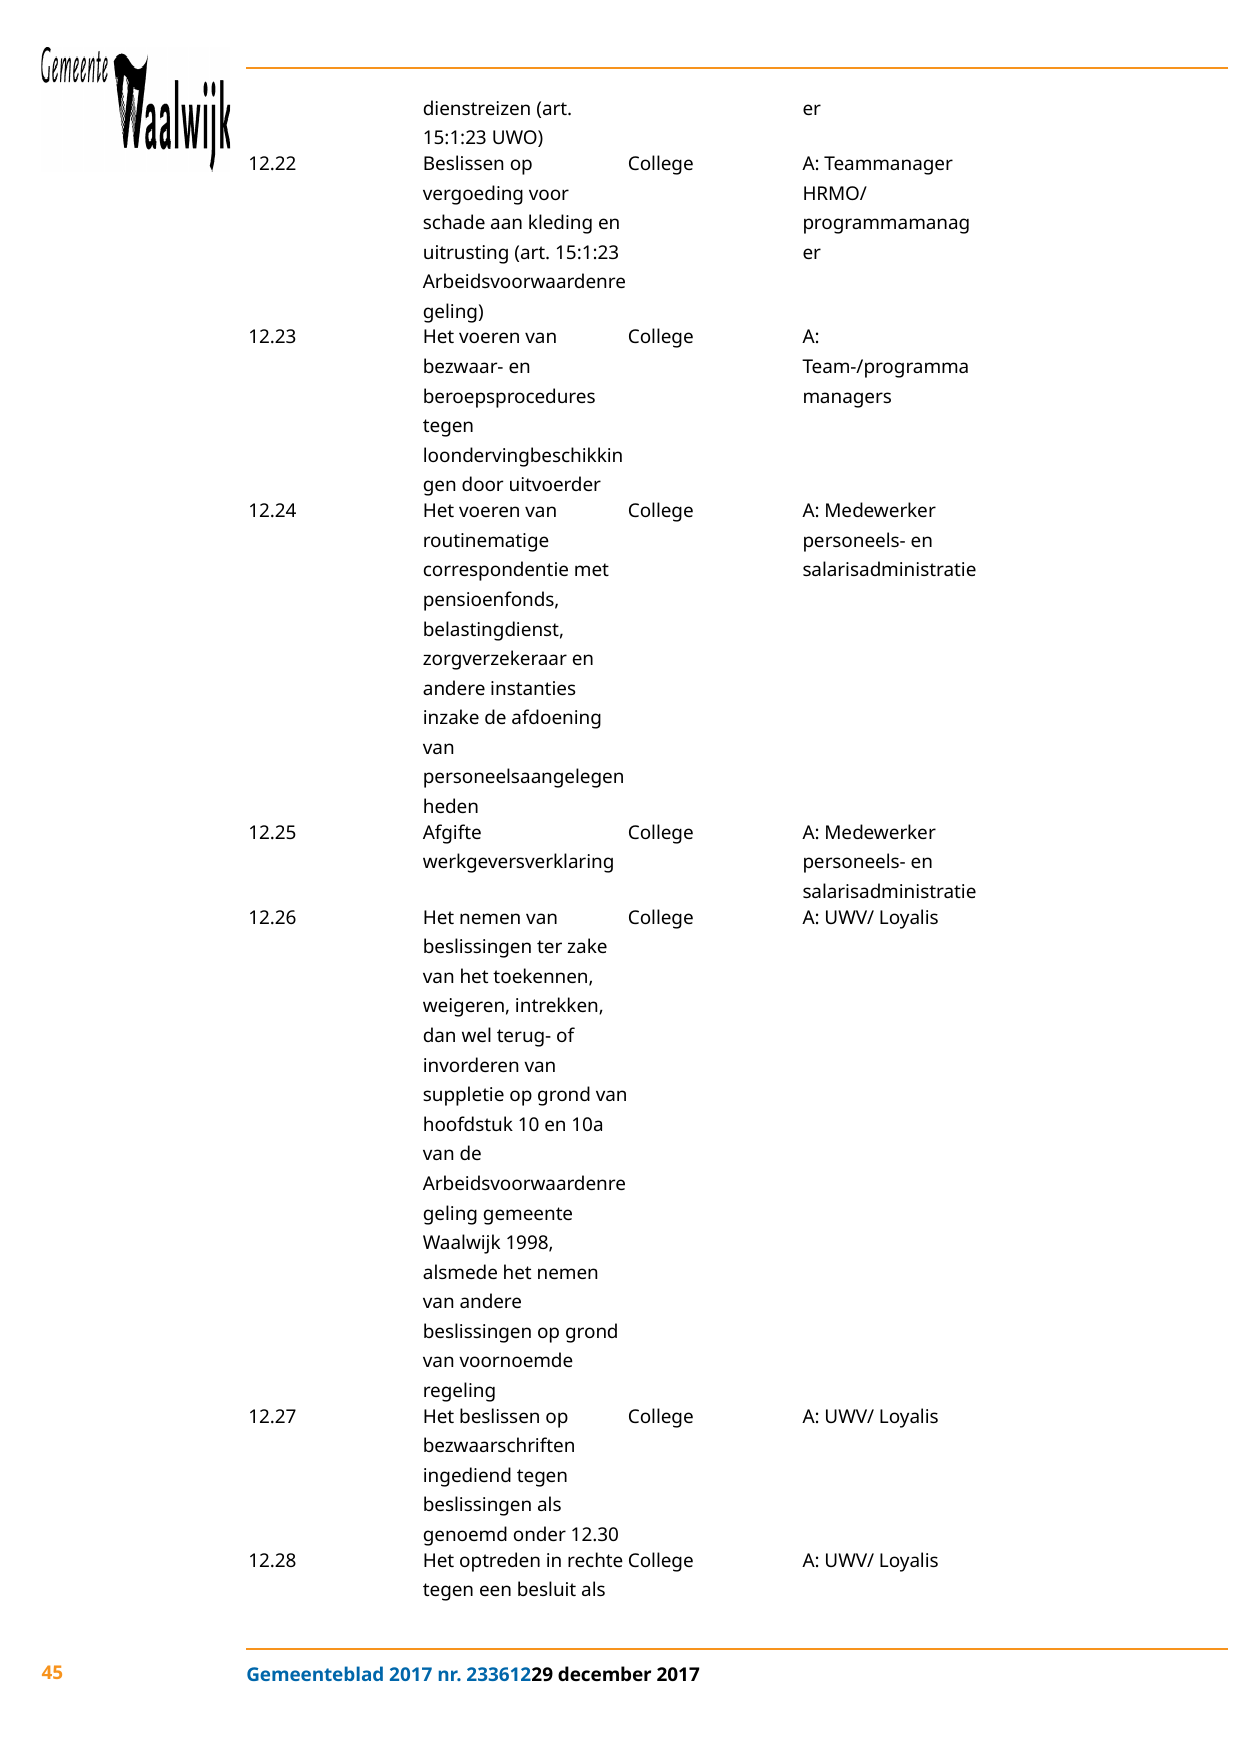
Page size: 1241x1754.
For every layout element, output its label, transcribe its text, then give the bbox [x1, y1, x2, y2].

table_cell [628, 95, 802, 150]
table_cell College [628, 324, 802, 497]
table_cell A: UWV/ Loyalis [802, 1547, 977, 1602]
table_cell 12.26 [248, 904, 423, 1403]
table_cell Beslissen op vergoeding voor schade aan kleding en uitrusting (art. 15:1:23 Arbeidsvoorwaardenregeling) [423, 150, 628, 324]
table_cell College [628, 150, 802, 324]
table_cell 12.28 [248, 1547, 423, 1602]
table_cell [977, 498, 1152, 819]
table_cell College [628, 498, 802, 819]
table_cell [248, 95, 423, 150]
table_cell College [628, 904, 802, 1403]
table_cell 12.25 [248, 819, 423, 904]
table_cell [977, 150, 1152, 324]
table_cell A: UWV/ Loyalis [802, 1403, 977, 1547]
table_cell Het beslissen op bezwaarschriften ingediend tegen beslissingen als genoemd onder 12.30 [423, 1403, 628, 1547]
table_cell College [628, 1403, 802, 1547]
table_cell Het nemen van beslissingen ter zake van het toekennen, weigeren, intrekken, dan wel terug- of invorderen van suppletie op grond van hoofdstuk 10 en 10a van de Arbeidsvoorwaardenregeling gemeente Waalwijk 1998, alsmede het nemen van andere beslissingen op grond van voornoemde regeling [423, 904, 628, 1403]
table_cell A: Medewerker personeels- en salarisadministratie [802, 498, 977, 819]
table_cell 12.27 [248, 1403, 423, 1547]
table_cell er [802, 95, 977, 150]
table_cell A: Medewerker personeels- en salarisadministratie [802, 819, 977, 904]
table_cell dienstreizen (art. 15:1:23 UWO) [423, 95, 628, 150]
picture [41, 47, 231, 172]
table_cell College [628, 1547, 802, 1602]
table_cell [977, 95, 1152, 150]
table_cell 12.23 [248, 324, 423, 497]
table_cell Het voeren van routinematige correspondentie met pensioenfonds, belastingdienst, zorgverzekeraar en andere instanties inzake de afdoening van personeelsaangelegenheden [423, 498, 628, 819]
table_cell 12.22 [248, 150, 423, 324]
table_cell [977, 1547, 1152, 1602]
table_cell College [628, 819, 802, 904]
table_cell [977, 819, 1152, 904]
table_cell Afgifte werkgeversverklaring [423, 819, 628, 904]
table_cell 12.24 [248, 498, 423, 819]
table_cell A: Team-/programmamanagers [802, 324, 977, 497]
table_cell [977, 324, 1152, 497]
table_cell [977, 1403, 1152, 1547]
table_cell Het optreden in rechte tegen een besluit als [423, 1547, 628, 1602]
table_cell A: Teammanager HRMO/ programmamanager [802, 150, 977, 324]
table_cell [977, 904, 1152, 1403]
table_cell A: UWV/ Loyalis [802, 904, 977, 1403]
table_cell Het voeren van bezwaar- en beroepsprocedures tegen loondervingbeschikkingen door uitvoerder [423, 324, 628, 497]
